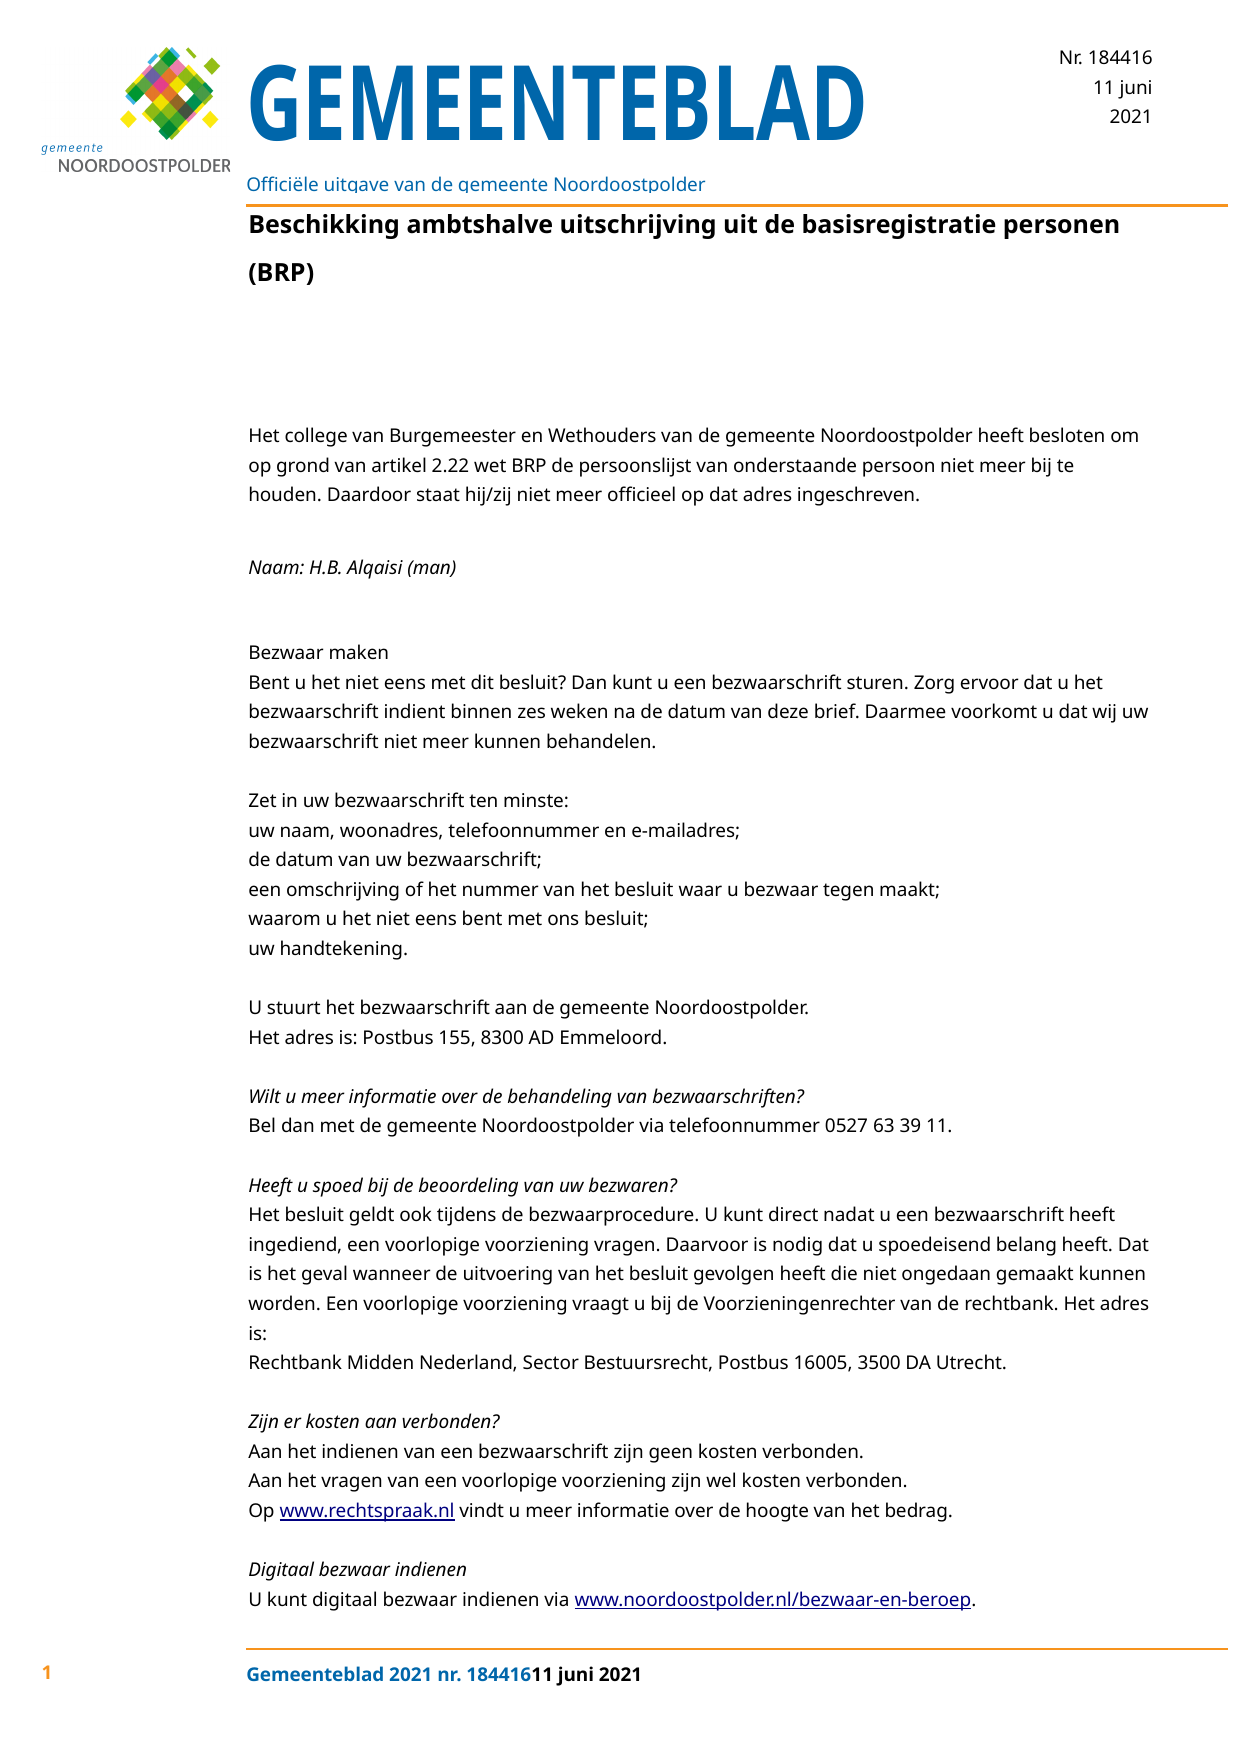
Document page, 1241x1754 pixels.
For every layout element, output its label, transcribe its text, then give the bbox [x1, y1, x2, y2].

text Rechtbank Midden Nederland, Sector Bestuursrecht, Postbus 16005, 3500 DA Utrecht. [248, 1349, 1152, 1375]
text Aan het indienen van een bezwaarschrift zijn geen kosten verbonden. [248, 1438, 1152, 1464]
text waarom u het niet eens bent met ons besluit; [248, 906, 1152, 931]
text Heeft u spoed bij de beoordeling van uw bezwaren? [248, 1172, 1152, 1197]
text Het college van Burgemeester en Wethouders van de gemeente Noordoostpolder heeft besloten om op grond van artikel 2.22 wet BRP de persoonslijst van onderstaande persoon niet meer bij te houden. Daardoor staat hij/zij niet meer officieel op dat adres ingeschreven. [248, 422, 1152, 507]
text uw handtekening. [248, 935, 1152, 961]
text een omschrijving of het nummer van het besluit waar u bezwaar tegen maakt; [248, 876, 1152, 902]
text Bent u het niet eens met dit besluit? Dan kunt u een bezwaarschrift sturen. Zorg ervoor dat u het bezwaarschrift indient binnen zes weken na de datum van deze brief. Daarmee voorkomt u dat wij uw bezwaarschrift niet meer kunnen behandelen. [248, 669, 1152, 754]
text Bel dan met de gemeente Noordoostpolder via telefoonnummer 0527 63 39 11. [248, 1113, 1152, 1138]
text Het adres is: Postbus 155, 8300 AD Emmeloord. [248, 1024, 1152, 1049]
picture [41, 47, 231, 172]
text Aan het vragen van een voorlopige voorziening zijn wel kosten verbonden. [248, 1468, 1152, 1493]
text Wilt u meer informatie over de behandeling van bezwaarschriften? [248, 1083, 1152, 1109]
text Naam: H.B. Alqaisi (man) [248, 554, 1152, 580]
text Het besluit geldt ook tijdens de bezwaarprocedure. U kunt direct nadat u een bezwaarschrift heeft ingediend, een voorlopige voorziening vragen. Daarvoor is nodig dat u spoedeisend belang heeft. Dat is het geval wanneer de uitvoering van het besluit gevolgen heeft die niet ongedaan gemaakt kunnen worden. Een voorlopige voorziening vraagt u bij de Voorzieningenrechter van de rechtbank. Het adres is: [248, 1201, 1152, 1345]
text de datum van uw bezwaarschrift; [248, 846, 1152, 872]
text U stuurt het bezwaarschrift aan de gemeente Noordoostpolder. [248, 994, 1152, 1020]
text Op www.rechtspraak.nl vindt u meer informatie over de hoogte van het bedrag. [248, 1497, 1152, 1523]
text Zijn er kosten aan verbonden? [248, 1408, 1152, 1434]
text U kunt digitaal bezwaar indienen via www.noordoostpolder.nl/bezwaar-en-beroep. [248, 1586, 1152, 1612]
text Digitaal bezwaar indienen [248, 1556, 1152, 1582]
text Bezwaar maken [248, 639, 1152, 665]
text uw naam, woonadres, telefoonnummer en e-mailadres; [248, 817, 1152, 842]
text Zet in uw bezwaarschrift ten minste: [248, 787, 1152, 813]
text Beschikking ambtshalve uitschrijving uit de basisregistratie personen (BRP) [248, 207, 1152, 288]
